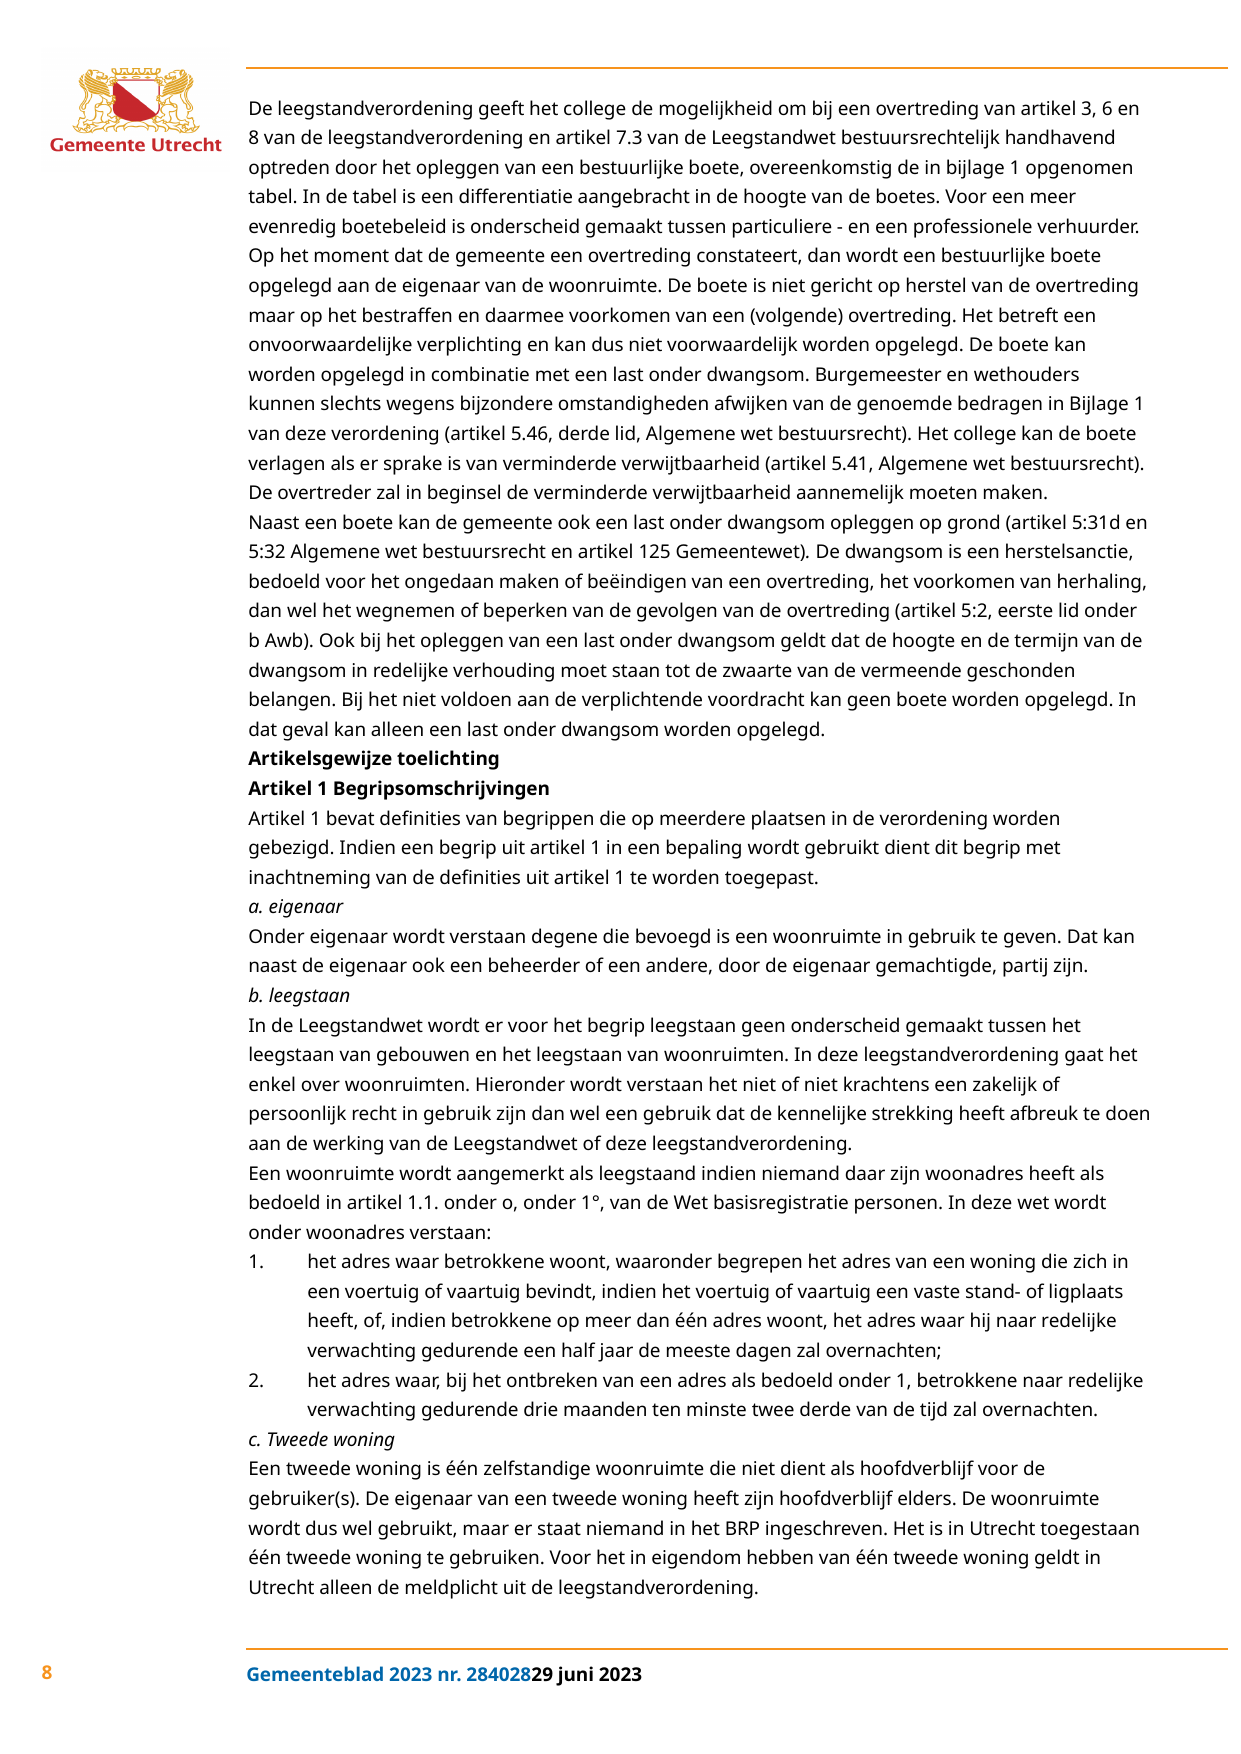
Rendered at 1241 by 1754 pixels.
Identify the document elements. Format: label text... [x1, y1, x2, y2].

text a. eigenaar [248, 893, 1152, 919]
text Een woonruimte wordt aangemerkt als leegstaand indien niemand daar zijn woonadres heeft als bedoeld in artikel 1.1. onder o, onder 1°, van de Wet basisregistratie personen. In deze wet wordt onder woonadres verstaan: [248, 1160, 1152, 1245]
text Artikel 1 bevat definities van begrippen die op meerdere plaatsen in de verordening worden gebezigd. Indien een begrip uit artikel 1 in een bepaling wordt gebruikt dient dit begrip met inachtneming van de definities uit artikel 1 te worden toegepast. [248, 805, 1152, 890]
text In de Leegstandwet wordt er voor het begrip leegstaan geen onderscheid gemaakt tussen het leegstaan van gebouwen en het leegstaan van woonruimten. In deze leegstandverordening gaat het enkel over woonruimten. Hieronder wordt verstaan het niet of niet krachtens een zakelijk of persoonlijk recht in gebruik zijn dan wel een gebruik dat de kennelijke strekking heeft afbreuk te doen aan de werking van de Leegstandwet of deze leegstandverordening. [248, 1012, 1152, 1156]
text Onder eigenaar wordt verstaan degene die bevoegd is een woonruimte in gebruik te geven. Dat kan naast de eigenaar ook een beheerder of een andere, door de eigenaar gemachtigde, partij zijn. [248, 923, 1152, 978]
text c. Tweede woning [248, 1426, 1152, 1452]
text b. leegstaan [248, 982, 1152, 1008]
text Naast een boete kan de gemeente ook een last onder dwangsom opleggen op grond (artikel 5:31d en 5:32 Algemene wet bestuursrecht en artikel 125 Gemeentewet). De dwangsom is een herstelsanctie, bedoeld voor het ongedaan maken of beëindigen van een overtreding, het voorkomen van herhaling, dan wel het wegnemen of beperken van de gevolgen van de overtreding (artikel 5:2, eerste lid onder b Awb). Ook bij het opleggen van een last onder dwangsom geldt dat de hoogte en de termijn van de dwangsom in redelijke verhouding moet staan tot de zwaarte van de vermeende geschonden belangen. Bij het niet voldoen aan de verplichtende voordracht kan geen boete worden opgelegd. In dat geval kan alleen een last onder dwangsom worden opgelegd. [248, 509, 1152, 742]
text Een tweede woning is één zelfstandige woonruimte die niet dient als hoofdverblijf voor de gebruiker(s). De eigenaar van een tweede woning heeft zijn hoofdverblijf elders. De woonruimte wordt dus wel gebruikt, maar er staat niemand in het BRP ingeschreven. Het is in Utrecht toegestaan één tweede woning te gebruiken. Voor het in eigendom hebben van één tweede woning geldt in Utrecht alleen de meldplicht uit de leegstandverordening. [248, 1456, 1152, 1600]
text De leegstandverordening geeft het college de mogelijkheid om bij een overtreding van artikel 3, 6 en 8 van de leegstandverordening en artikel 7.3 van de Leegstandwet bestuursrechtelijk handhavend optreden door het opleggen van een bestuurlijke boete, overeenkomstig de in bijlage 1 opgenomen tabel. In de tabel is een differentiatie aangebracht in de hoogte van de boetes. Voor een meer evenredig boetebeleid is onderscheid gemaakt tussen particuliere - en een professionele verhuurder. [248, 95, 1152, 239]
list het adres waar, bij het ontbreken van een adres als bedoeld onder 1, betrokkene naar redelijke verwachting gedurende drie maanden ten minste twee derde van de tijd zal overnachten. [248, 1367, 1152, 1422]
text Op het moment dat de gemeente een overtreding constateert, dan wordt een bestuurlijke boete opgelegd aan de eigenaar van de woonruimte. De boete is niet gericht op herstel van de overtreding maar op het bestraffen en daarmee voorkomen van een (volgende) overtreding. Het betreft een onvoorwaardelijke verplichting en kan dus niet voorwaardelijk worden opgelegd. De boete kan worden opgelegd in combinatie met een last onder dwangsom. Burgemeester en wethouders kunnen slechts wegens bijzondere omstandigheden afwijken van de genoemde bedragen in Bijlage 1 van deze verordening (artikel 5.46, derde lid, Algemene wet bestuursrecht). Het college kan de boete verlagen als er sprake is van verminderde verwijtbaarheid (artikel 5.41, Algemene wet bestuursrecht). De overtreder zal in beginsel de verminderde verwijtbaarheid aannemelijk moeten maken. [248, 243, 1152, 505]
picture [41, 47, 231, 172]
text Artikelsgewijze toelichting [248, 746, 1152, 771]
text Artikel 1 Begripsomschrijvingen [248, 775, 1152, 801]
list het adres waar betrokkene woont, waaronder begrepen het adres van een woning die zich in een voertuig of vaartuig bevindt, indien het voertuig of vaartuig een vaste stand- of ligplaats heeft, of, indien betrokkene op meer dan één adres woont, het adres waar hij naar redelijke verwachting gedurende een half jaar de meeste dagen zal overnachten; [248, 1248, 1152, 1363]
